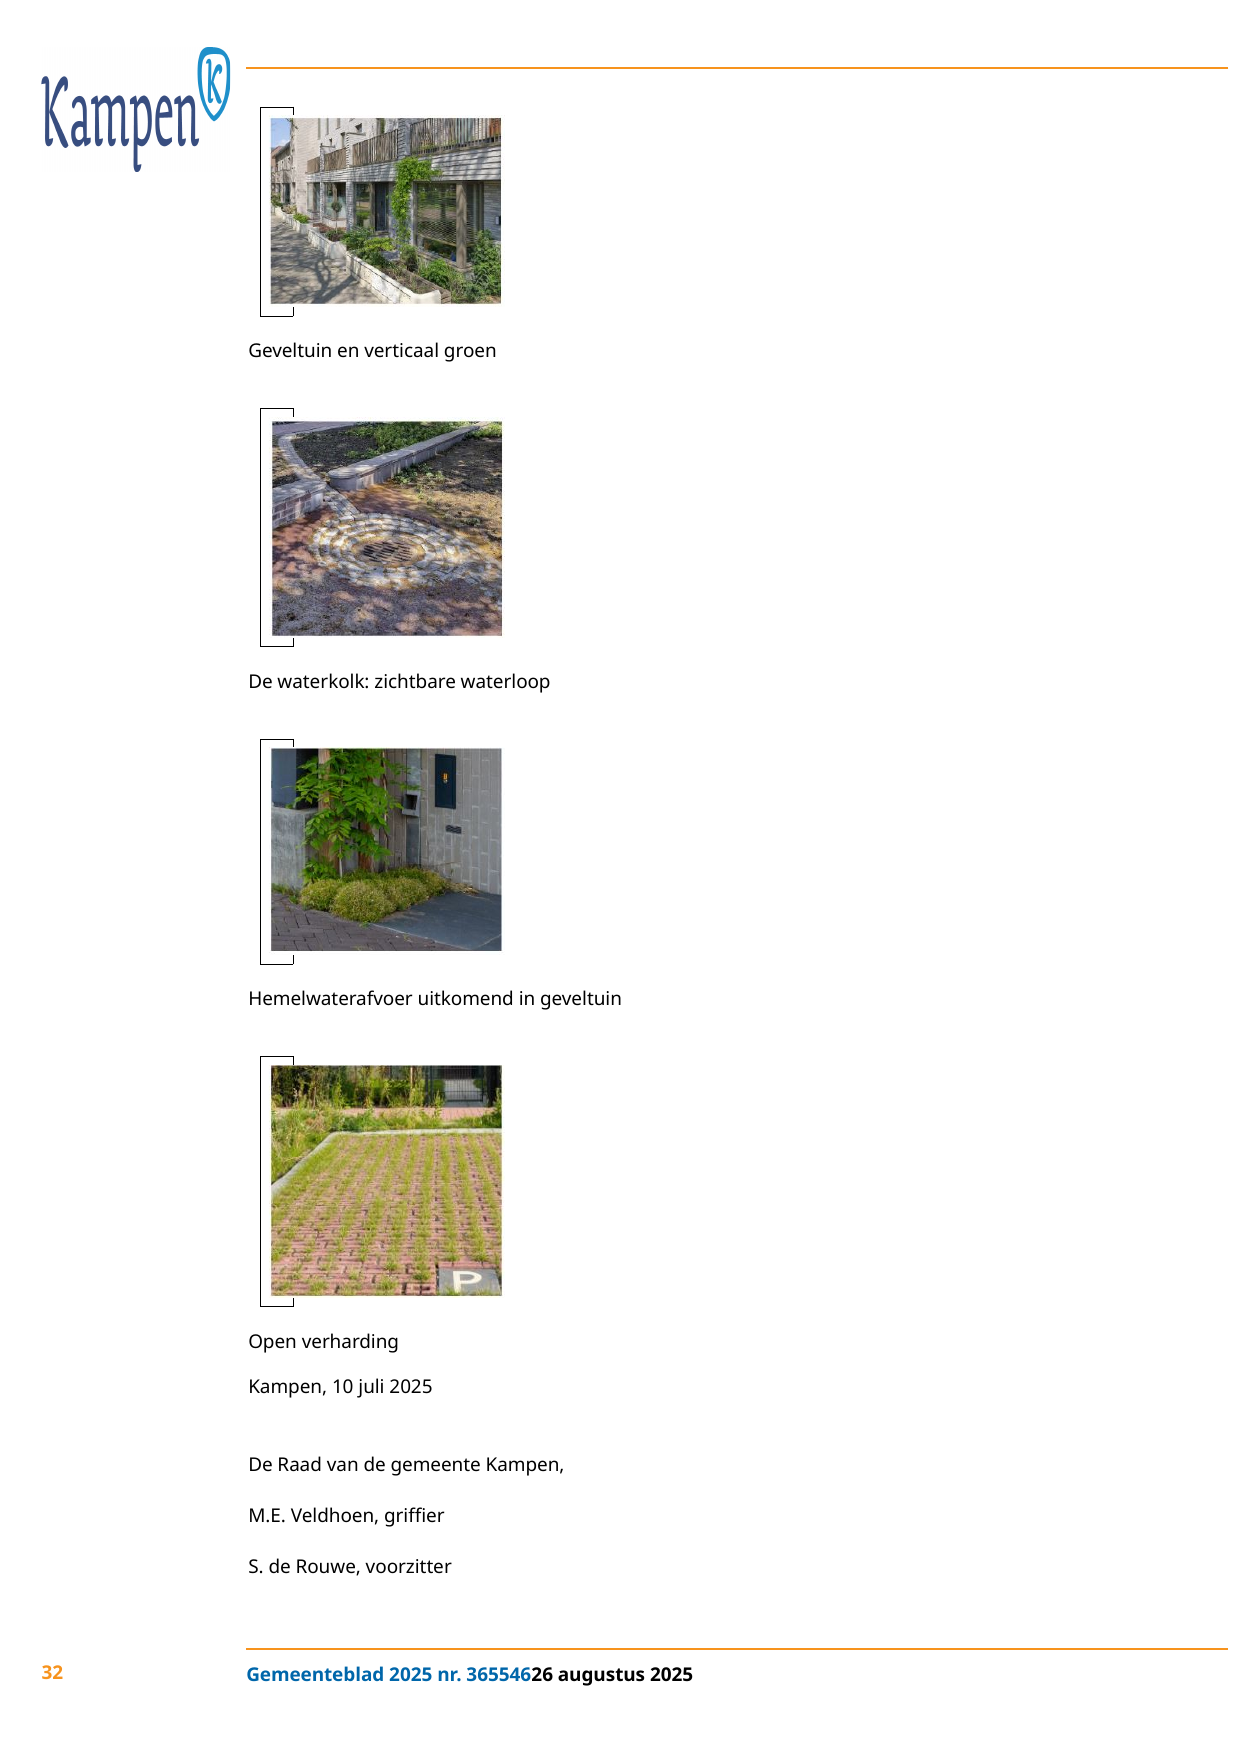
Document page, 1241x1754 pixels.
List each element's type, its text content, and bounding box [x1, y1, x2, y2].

text Open verharding [248, 1328, 1152, 1354]
picture [41, 47, 231, 172]
text Hemelwaterafvoer uitkomend in geveltuin [248, 985, 1152, 1011]
picture [268, 1065, 505, 1298]
text De Raad van de gemeente Kampen, [248, 1451, 1152, 1476]
text S. de Rouwe, voorzitter [248, 1554, 1152, 1579]
text De waterkolk: zichtbare waterloop [248, 668, 1152, 694]
text Geveltuin en verticaal groen [248, 337, 1152, 363]
picture [268, 417, 505, 638]
text M.E. Veldhoen, griffier [248, 1502, 1152, 1528]
text Kampen, 10 juli 2025 [248, 1373, 1152, 1399]
picture [268, 115, 505, 307]
picture [268, 747, 505, 955]
